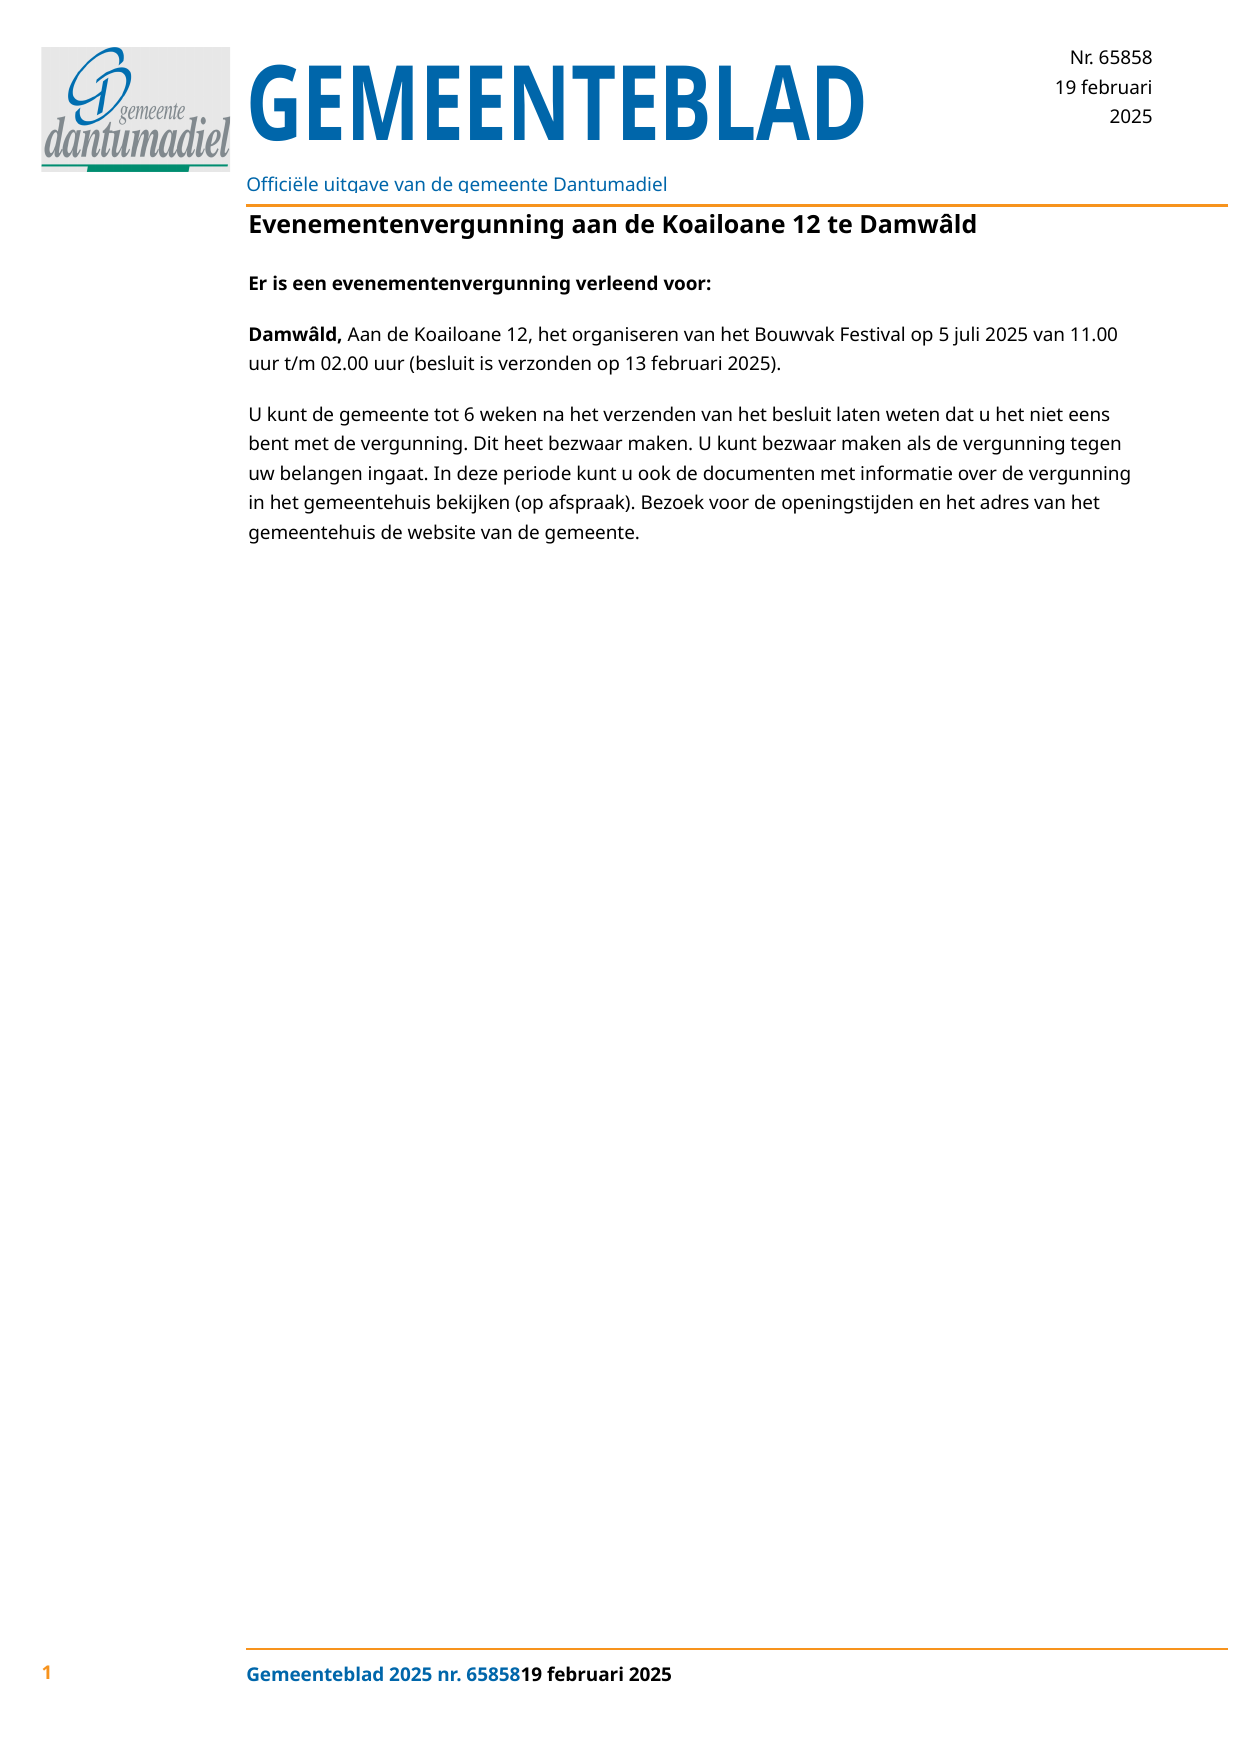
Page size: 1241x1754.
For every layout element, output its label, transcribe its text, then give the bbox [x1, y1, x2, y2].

text Er is een evenementenvergunning verleend voor: [248, 270, 1152, 296]
text Evenementenvergunning aan de Koailoane 12 te Damwâld [248, 207, 1152, 241]
picture [41, 47, 231, 172]
text U kunt de gemeente tot 6 weken na het verzenden van het besluit laten weten dat u het niet eens bent met de vergunning. Dit heet bezwaar maken. U kunt bezwaar maken als de vergunning tegen uw belangen ingaat. In deze periode kunt u ook de documenten met informatie over de vergunning in het gemeentehuis bekijken (op afspraak). Bezoek voor de openingstijden en het adres van het gemeentehuis de website van de gemeente. [248, 401, 1152, 545]
text Damwâld, Aan de Koailoane 12, het organiseren van het Bouwvak Festival op 5 juli 2025 van 11.00 uur t/m 02.00 uur (besluit is verzonden op 13 februari 2025). [248, 321, 1152, 376]
